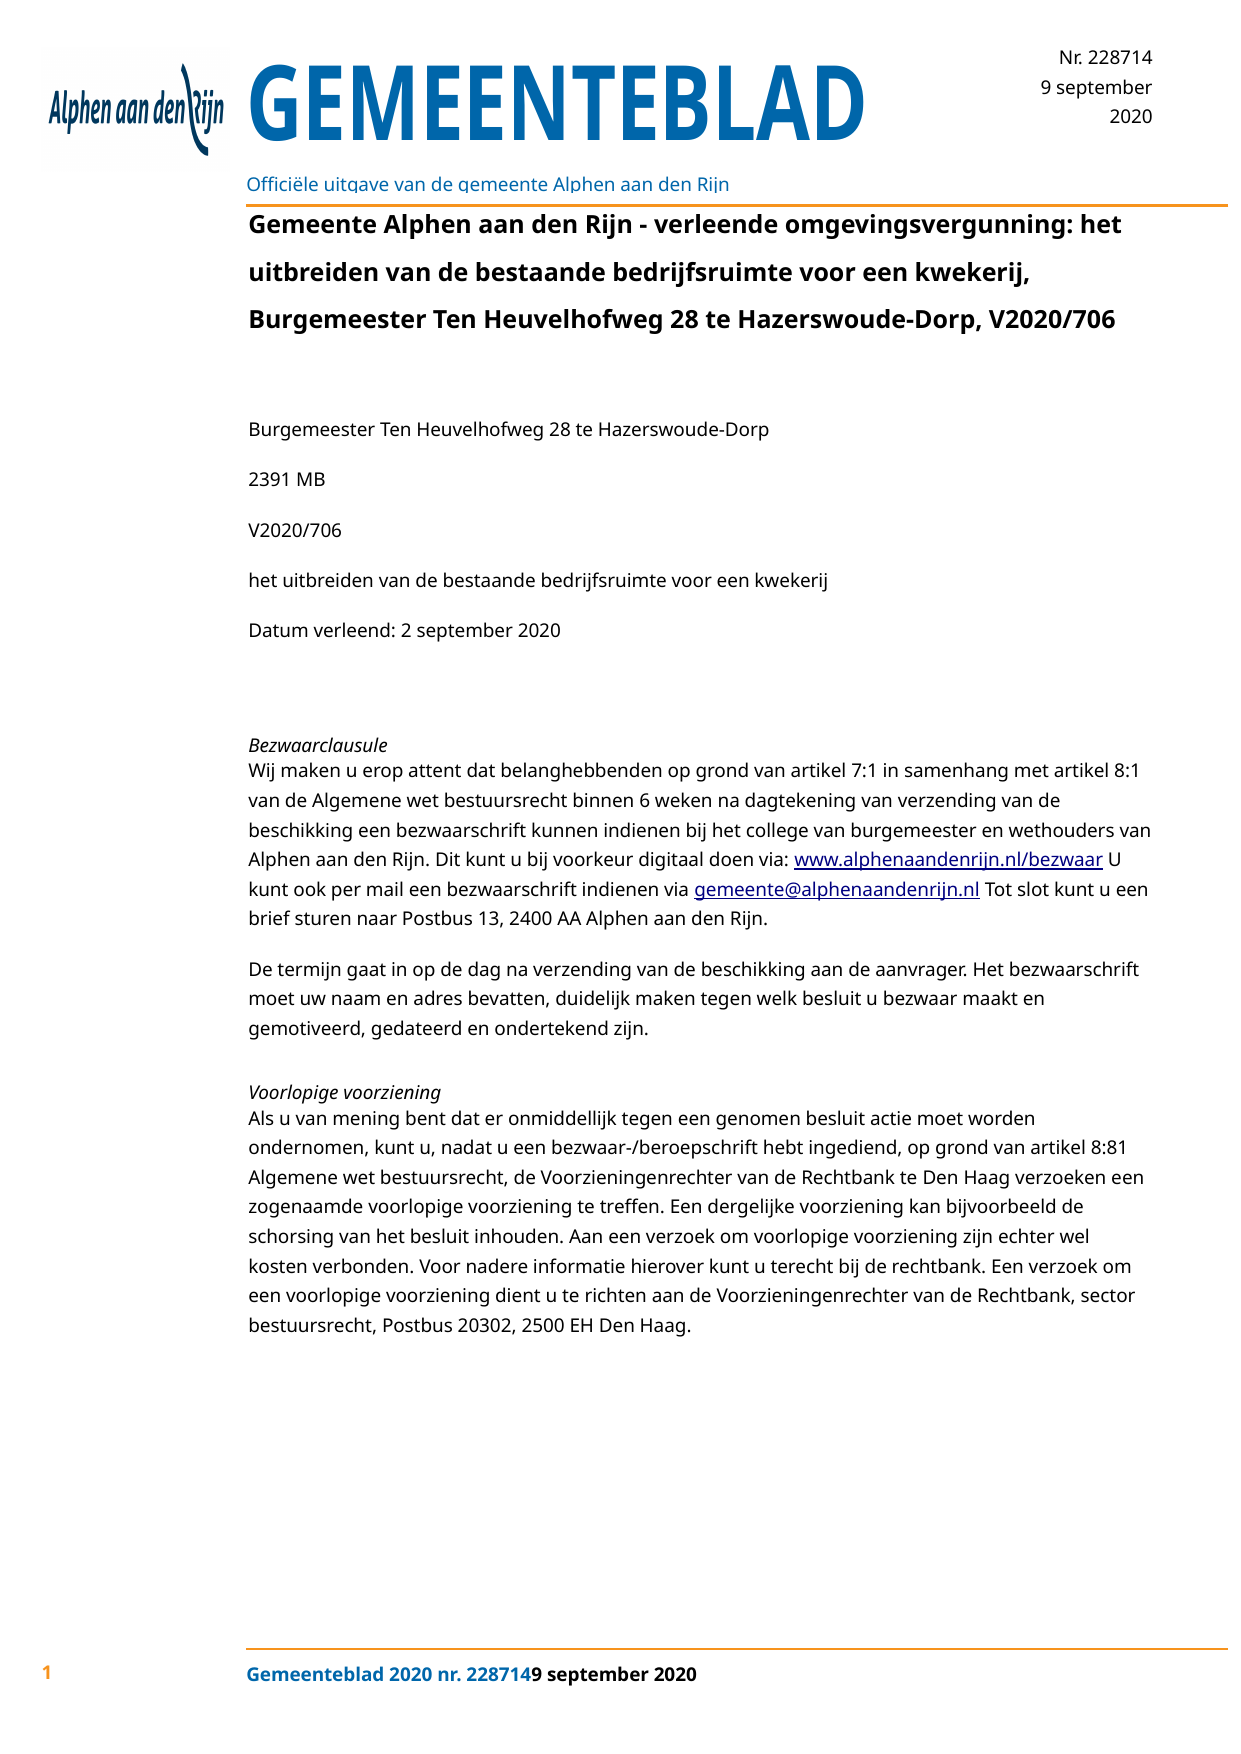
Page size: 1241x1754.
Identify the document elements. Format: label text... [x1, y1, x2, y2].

text Wij maken u erop attent dat belanghebbenden op grond van artikel 7:1 in samenhang met artikel 8:1 van de Algemene wet bestuursrecht binnen 6 weken na dagtekening van verzending van de beschikking een bezwaarschrift kunnen indienen bij het college van burgemeester en wethouders van Alphen aan den Rijn. Dit kunt u bij voorkeur digitaal doen via: www.alphenaandenrijn.nl/bezwaar U kunt ook per mail een bezwaarschrift indienen via gemeente@alphenaandenrijn.nl Tot slot kunt u een brief sturen naar Postbus 13, 2400 AA Alphen aan den Rijn. [248, 758, 1152, 931]
text 2391 MB [248, 466, 1152, 492]
text Bezwaarclausule [248, 732, 1152, 758]
text De termijn gaat in op de dag na verzending van de beschikking aan de aanvrager. Het bezwaarschrift moet uw naam en adres bevatten, duidelijk maken tegen welk besluit u bezwaar maakt en gemotiveerd, gedateerd en ondertekend zijn. [248, 956, 1152, 1041]
text Datum verleend: 2 september 2020 [248, 618, 1152, 643]
text het uitbreiden van de bestaande bedrijfsruimte voor een kwekerij [248, 567, 1152, 593]
text V2020/706 [248, 517, 1152, 542]
text Gemeente Alphen aan den Rijn - verleende omgevingsvergunning: het uitbreiden van de bestaande bedrijfsruimte voor een kwekerij, Burgemeester Ten Heuvelhofweg 28 te Hazerswoude-Dorp, V2020/706 [248, 207, 1152, 336]
text Voorlopige voorziening [248, 1079, 1152, 1105]
picture [41, 47, 231, 172]
text Burgemeester Ten Heuvelhofweg 28 te Hazerswoude-Dorp [248, 416, 1152, 442]
text Als u van mening bent dat er onmiddellijk tegen een genomen besluit actie moet worden ondernomen, kunt u, nadat u een bezwaar-/beroepschrift hebt ingediend, op grond van artikel 8:81 Algemene wet bestuursrecht, de Voorzieningenrechter van de Rechtbank te Den Haag verzoeken een zogenaamde voorlopige voorziening te treffen. Een dergelijke voorziening kan bijvoorbeeld de schorsing van het besluit inhouden. Aan een verzoek om voorlopige voorziening zijn echter wel kosten verbonden. Voor nadere informatie hierover kunt u terecht bij de rechtbank. Een verzoek om een voorlopige voorziening dient u te richten aan de Voorzieningenrechter van de Rechtbank, sector bestuursrecht, Postbus 20302, 2500 EH Den Haag. [248, 1105, 1152, 1338]
